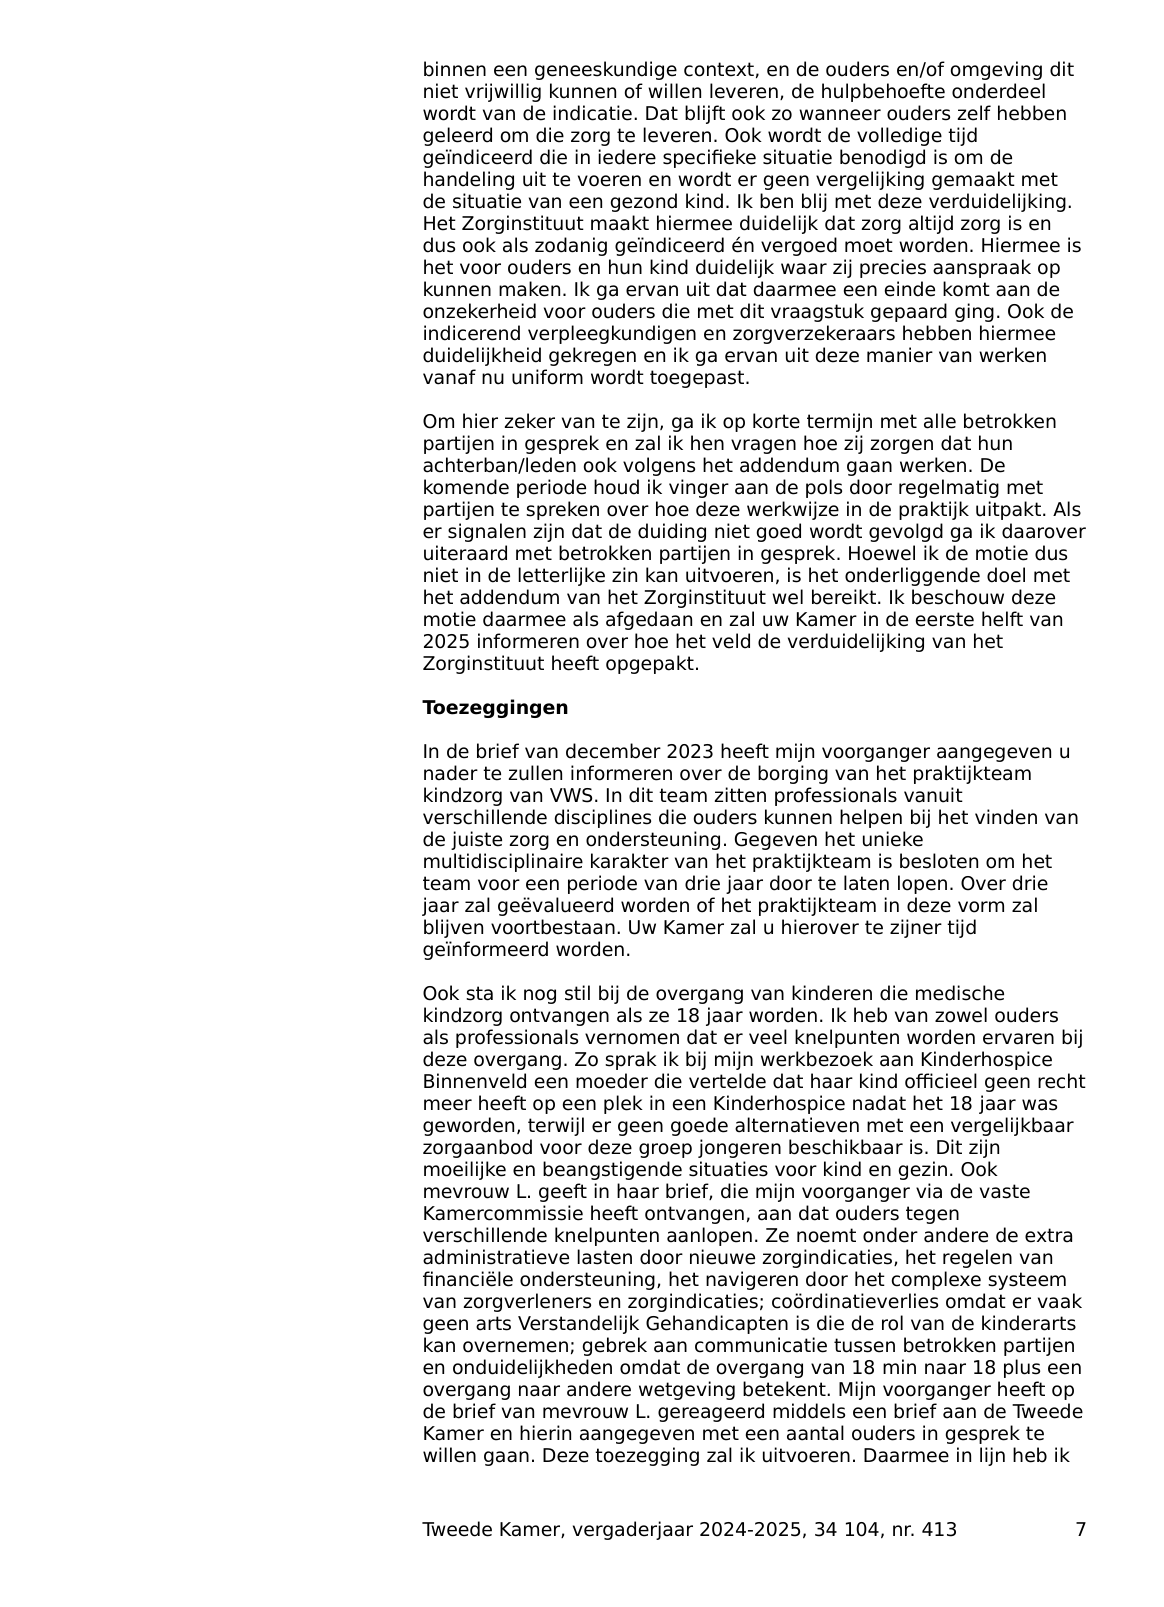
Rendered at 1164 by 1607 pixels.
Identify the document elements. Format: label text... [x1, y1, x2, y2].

text binnen een geneeskundige context, en de ouders en/of omgeving dit niet vrijwillig kunnen of willen leveren, de hulpbehoefte onderdeel wordt van de indicatie. Dat blijft ook zo wanneer ouders zelf hebben geleerd om die zorg te leveren. Ook wordt de volledige tijd geïndiceerd die in iedere specifieke situatie benodigd is om de handeling uit te voeren en wordt er geen vergelijking gemaakt met de situatie van een gezond kind. Ik ben blij met deze verduidelijking. Het Zorginstituut maakt hiermee duidelijk dat zorg altijd zorg is en dus ook als zodanig geïndiceerd én vergoed moet worden. Hiermee is het voor ouders en hun kind duidelijk waar zij precies aanspraak op kunnen maken. Ik ga ervan uit dat daarmee een einde komt aan de onzekerheid voor ouders die met dit vraagstuk gepaard ging. Ook de indicerend verpleegkundigen en zorgverzekeraars hebben hiermee duidelijkheid gekregen en ik ga ervan uit deze manier van werken vanaf nu uniform wordt toegepast. [422, 59, 1087, 389]
text Om hier zeker van te zijn, ga ik op korte termijn met alle betrokken partijen in gesprek en zal ik hen vragen hoe zij zorgen dat hun achterban/leden ook volgens het addendum gaan werken. De komende periode houd ik vinger aan de pols door regelmatig met partijen te spreken over hoe deze werkwijze in de praktijk uitpakt. Als er signalen zijn dat de duiding niet goed wordt gevolgd ga ik daarover uiteraard met betrokken partijen in gesprek. Hoewel ik de motie dus niet in de letterlijke zin kan uitvoeren, is het onderliggende doel met het addendum van het Zorginstituut wel bereikt. Ik beschouw deze motie daarmee als afgedaan en zal uw Kamer in de eerste helft van 2025 informeren over hoe het veld de verduidelijking van het Zorginstituut heeft opgepakt. [422, 411, 1087, 675]
subtitle Toezeggingen [422, 697, 1087, 719]
text Ook sta ik nog stil bij de overgang van kinderen die medische kindzorg ontvangen als ze 18 jaar worden. Ik heb van zowel ouders als professionals vernomen dat er veel knelpunten worden ervaren bij deze overgang. Zo sprak ik bij mijn werkbezoek aan Kinderhospice Binnenveld een moeder die vertelde dat haar kind officieel geen recht meer heeft op een plek in een Kinderhospice nadat het 18 jaar was geworden, terwijl er geen goede alternatieven met een vergelijkbaar zorgaanbod voor deze groep jongeren beschikbaar is. Dit zijn moeilijke en beangstigende situaties voor kind en gezin. Ook mevrouw L. geeft in haar brief, die mijn voorganger via de vaste Kamercommissie heeft ontvangen, aan dat ouders tegen verschillende knelpunten aanlopen. Ze noemt onder andere de extra administratieve lasten door nieuwe zorgindicaties, het regelen van financiële ondersteuning, het navigeren door het complexe systeem van zorgverleners en zorgindicaties; coördinatieverlies omdat er vaak geen arts Verstandelijk Gehandicapten is die de rol van de kinderarts kan overnemen; gebrek aan communicatie tussen betrokken partijen en onduidelijkheden omdat de overgang van 18 min naar 18 plus een overgang naar andere wetgeving betekent. Mijn voorganger heeft op de brief van mevrouw L. gereageerd middels een brief aan de Tweede Kamer en hierin aangegeven met een aantal ouders in gesprek te willen gaan. Deze toezegging zal ik uitvoeren. Daarmee in lijn heb ik [422, 983, 1087, 1467]
text In de brief van december 2023 heeft mijn voorganger aangegeven u nader te zullen informeren over de borging van het praktijkteam kindzorg van VWS. In dit team zitten professionals vanuit verschillende disciplines die ouders kunnen helpen bij het vinden van de juiste zorg en ondersteuning. Gegeven het unieke multidisciplinaire karakter van het praktijkteam is besloten om het team voor een periode van drie jaar door te laten lopen. Over drie jaar zal geëvalueerd worden of het praktijkteam in deze vorm zal blijven voortbestaan. Uw Kamer zal u hierover te zijner tijd geïnformeerd worden. [422, 741, 1087, 961]
